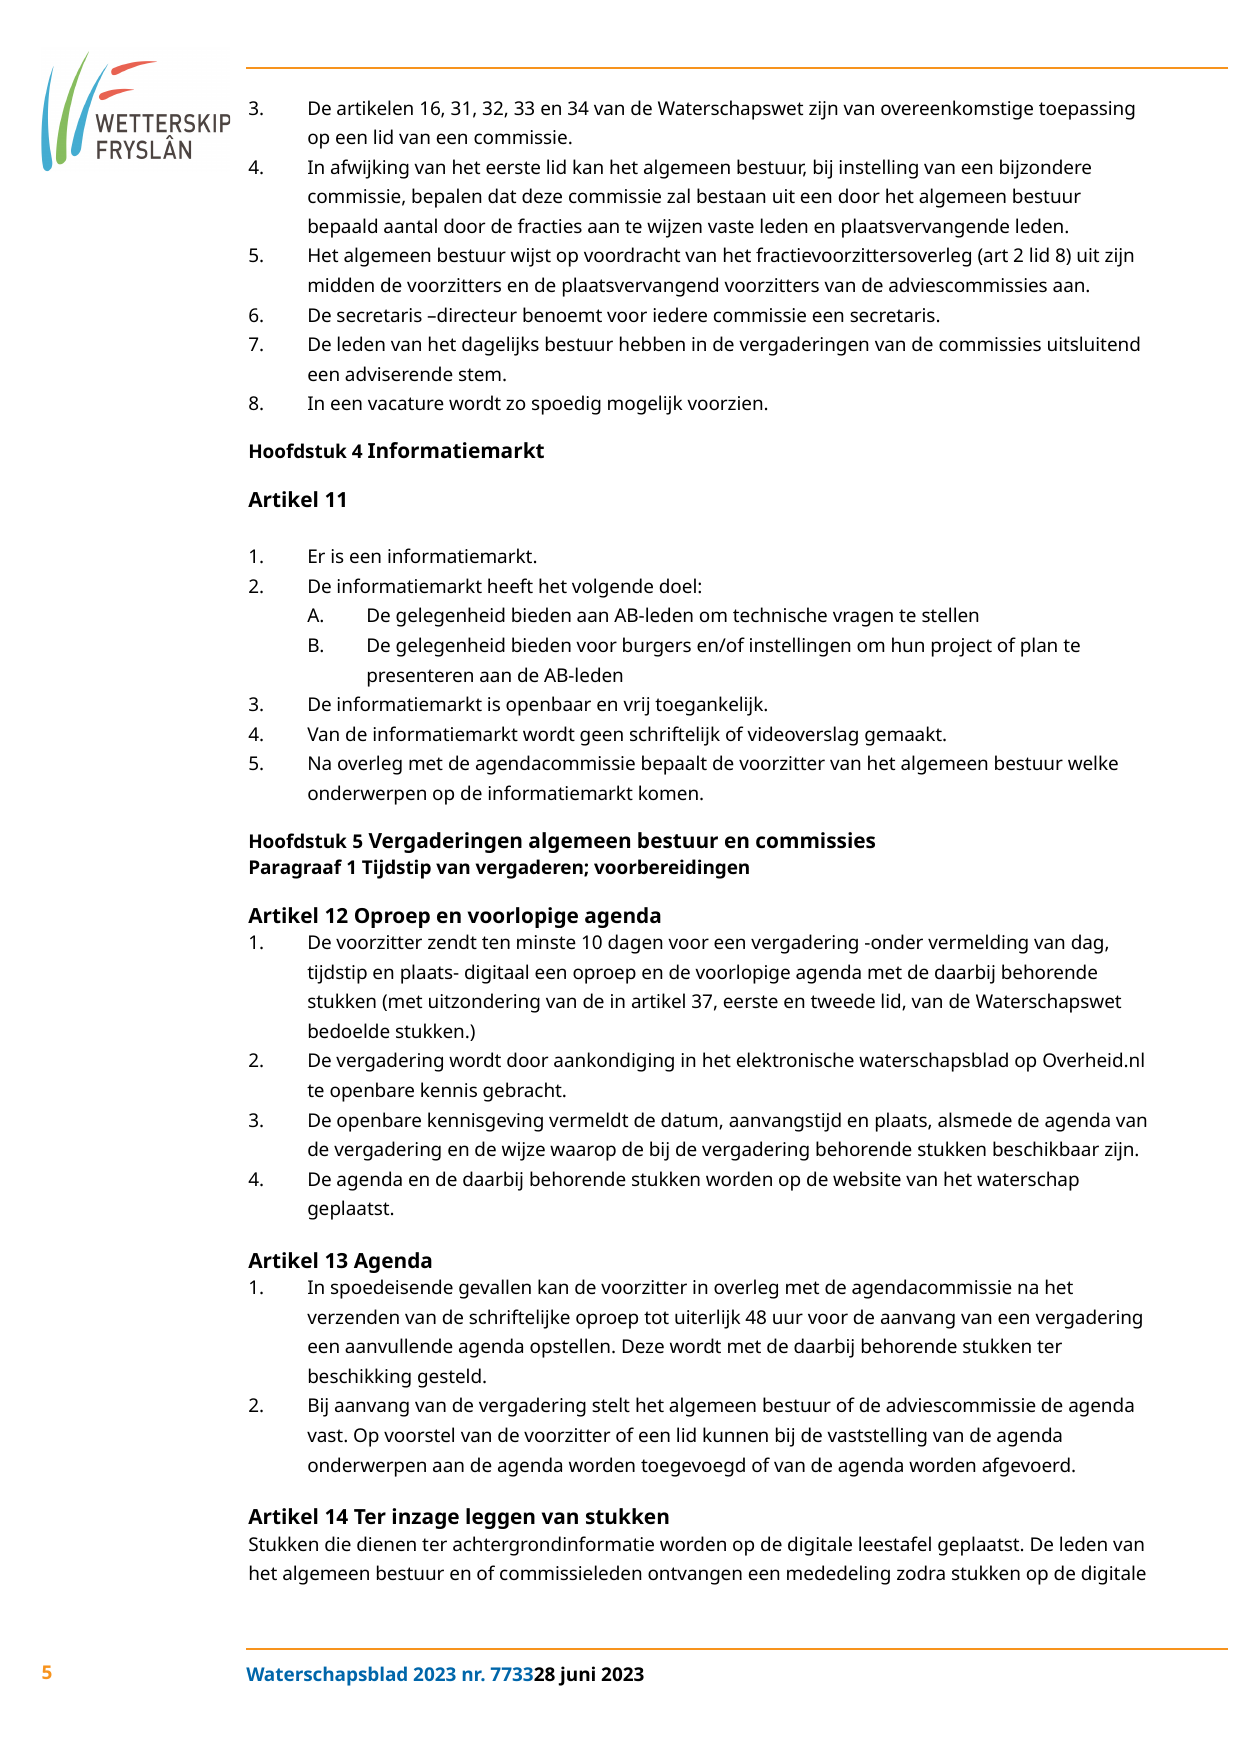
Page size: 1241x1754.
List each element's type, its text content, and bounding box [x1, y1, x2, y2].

list De informatiemarkt is openbaar en vrij toegankelijk. [248, 691, 1152, 717]
list De gelegenheid bieden voor burgers en/of instellingen om hun project of plan te presenteren aan de AB-leden [307, 632, 1152, 688]
picture [41, 47, 231, 172]
list De leden van het dagelijks bestuur hebben in de vergaderingen van de commissies uitsluitend een adviserende stem. [248, 331, 1152, 387]
list Het algemeen bestuur wijst op voordracht van het fractievoorzittersoverleg (art 2 lid 8) uit zijn midden de voorzitters en de plaatsvervangend voorzitters van de adviescommissies aan. [248, 243, 1152, 298]
list De gelegenheid bieden aan AB-leden om technische vragen te stellen [307, 603, 1152, 628]
list In spoedeisende gevallen kan de voorzitter in overleg met de agendacommissie na het verzenden van de schriftelijke oproep tot uiterlijk 48 uur voor de aanvang van een vergadering een aanvullende agenda opstellen. Deze wordt met de daarbij behorende stukken ter beschikking gesteld. [248, 1274, 1152, 1389]
list In een vacature wordt zo spoedig mogelijk voorzien. [248, 391, 1152, 416]
text Artikel 11 [248, 486, 1152, 514]
list Na overleg met de agendacommissie bepaalt de voorzitter van het algemeen bestuur welke onderwerpen op de informatiemarkt komen. [248, 751, 1152, 806]
list Van de informatiemarkt wordt geen schriftelijk of videoverslag gemaakt. [248, 721, 1152, 747]
list In afwijking van het eerste lid kan het algemeen bestuur, bij instelling van een bijzondere commissie, bepalen dat deze commissie zal bestaan uit een door het algemeen bestuur bepaald aantal door de fracties aan te wijzen vaste leden en plaatsvervangende leden. [248, 154, 1152, 239]
text Artikel 12 Oproep en voorlopige agenda [248, 901, 1152, 929]
list De vergadering wordt door aankondiging in het elektronische waterschapsblad op Overheid.nl te openbare kennis gebracht. [248, 1048, 1152, 1103]
list Bij aanvang van de vergadering stelt het algemeen bestuur of de adviescommissie de agenda vast. Op voorstel van de voorzitter of een lid kunnen bij de vaststelling van de agenda onderwerpen aan de agenda worden toegevoegd of van de agenda worden afgevoerd. [248, 1393, 1152, 1478]
list De openbare kennisgeving vermeldt de datum, aanvangstijd en plaats, alsmede de agenda van de vergadering en de wijze waarop de bij de vergadering behorende stukken beschikbaar zijn. [248, 1107, 1152, 1162]
list De secretaris –directeur benoemt voor iedere commissie een secretaris. [248, 302, 1152, 328]
text Stukken die dienen ter achtergrondinformatie worden op de digitale leestafel geplaatst. De leden van het algemeen bestuur en of commissieleden ontvangen een mededeling zodra stukken op de digitale [248, 1531, 1152, 1586]
text Hoofdstuk 4 Informatiemarkt [248, 436, 1152, 465]
text Hoofdstuk 5 Vergaderingen algemeen bestuur en commissies [248, 826, 1152, 854]
text Artikel 13 Agenda [248, 1246, 1152, 1274]
list Er is een informatiemarkt. [248, 543, 1152, 569]
list De informatiemarkt heeft het volgende doel: [248, 573, 1152, 599]
list De artikelen 16, 31, 32, 33 en 34 van de Waterschapswet zijn van overeenkomstige toepassing op een lid van een commissie. [248, 95, 1152, 150]
list De voorzitter zendt ten minste 10 dagen voor een vergadering -onder vermelding van dag, tijdstip en plaats- digitaal een oproep en de voorlopige agenda met de daarbij behorende stukken (met uitzondering van de in artikel 37, eerste en tweede lid, van de Waterschapswet bedoelde stukken.) [248, 929, 1152, 1044]
text Artikel 14 Ter inzage leggen van stukken [248, 1502, 1152, 1531]
text Paragraaf 1 Tijdstip van vergaderen; voorbereidingen [248, 854, 1152, 880]
list De agenda en de daarbij behorende stukken worden op de website van het waterschap geplaatst. [248, 1166, 1152, 1221]
